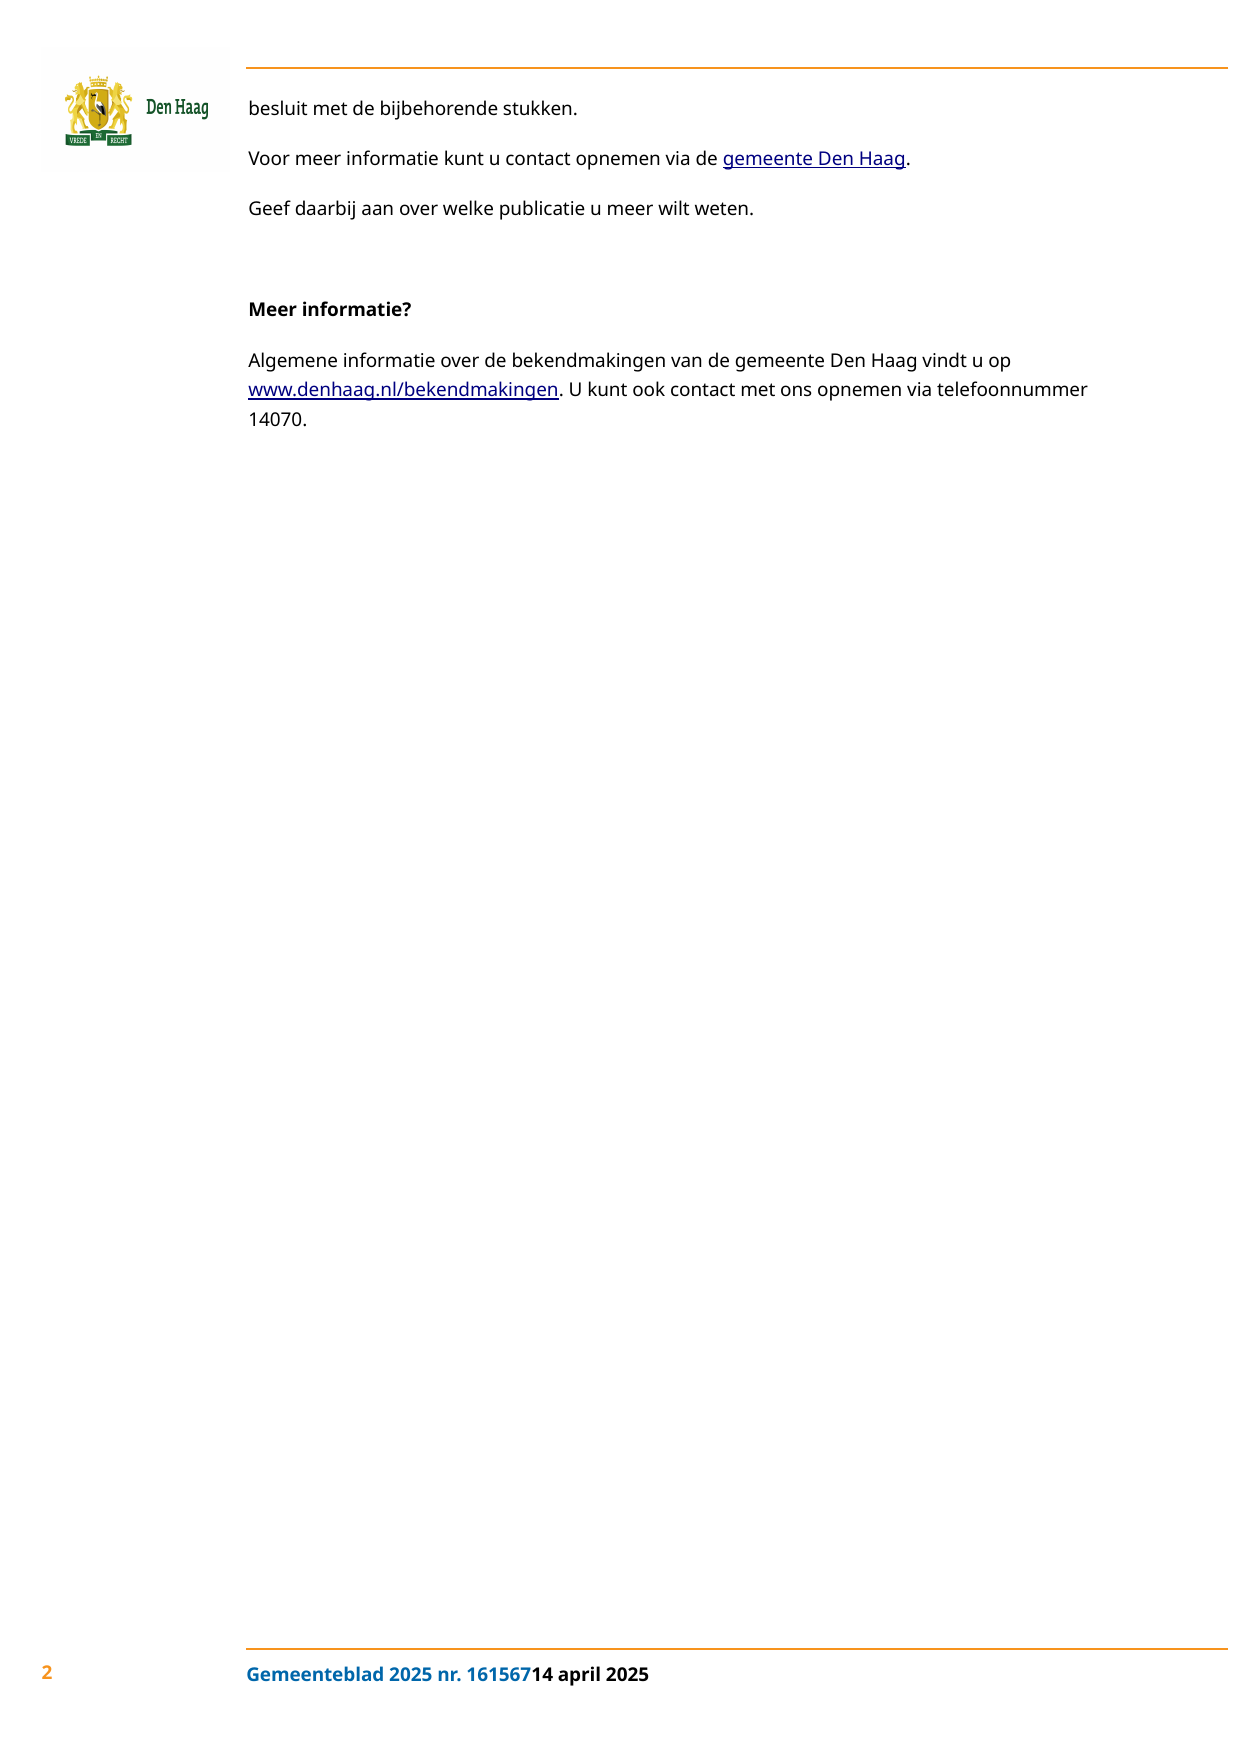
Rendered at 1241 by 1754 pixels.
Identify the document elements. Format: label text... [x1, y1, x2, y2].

picture [41, 47, 231, 172]
text Algemene informatie over de bekendmakingen van de gemeente Den Haag vindt u op www.denhaag.nl/bekendmakingen. U kunt ook contact met ons opnemen via telefoonnummer 14070. [248, 347, 1152, 432]
text besluit met de bijbehorende stukken. [248, 95, 1152, 121]
text Voor meer informatie kunt u contact opnemen via de gemeente Den Haag. [248, 145, 1152, 171]
text Geef daarbij aan over welke publicatie u meer wilt weten. [248, 196, 1152, 221]
text Meer informatie? [248, 296, 1152, 322]
